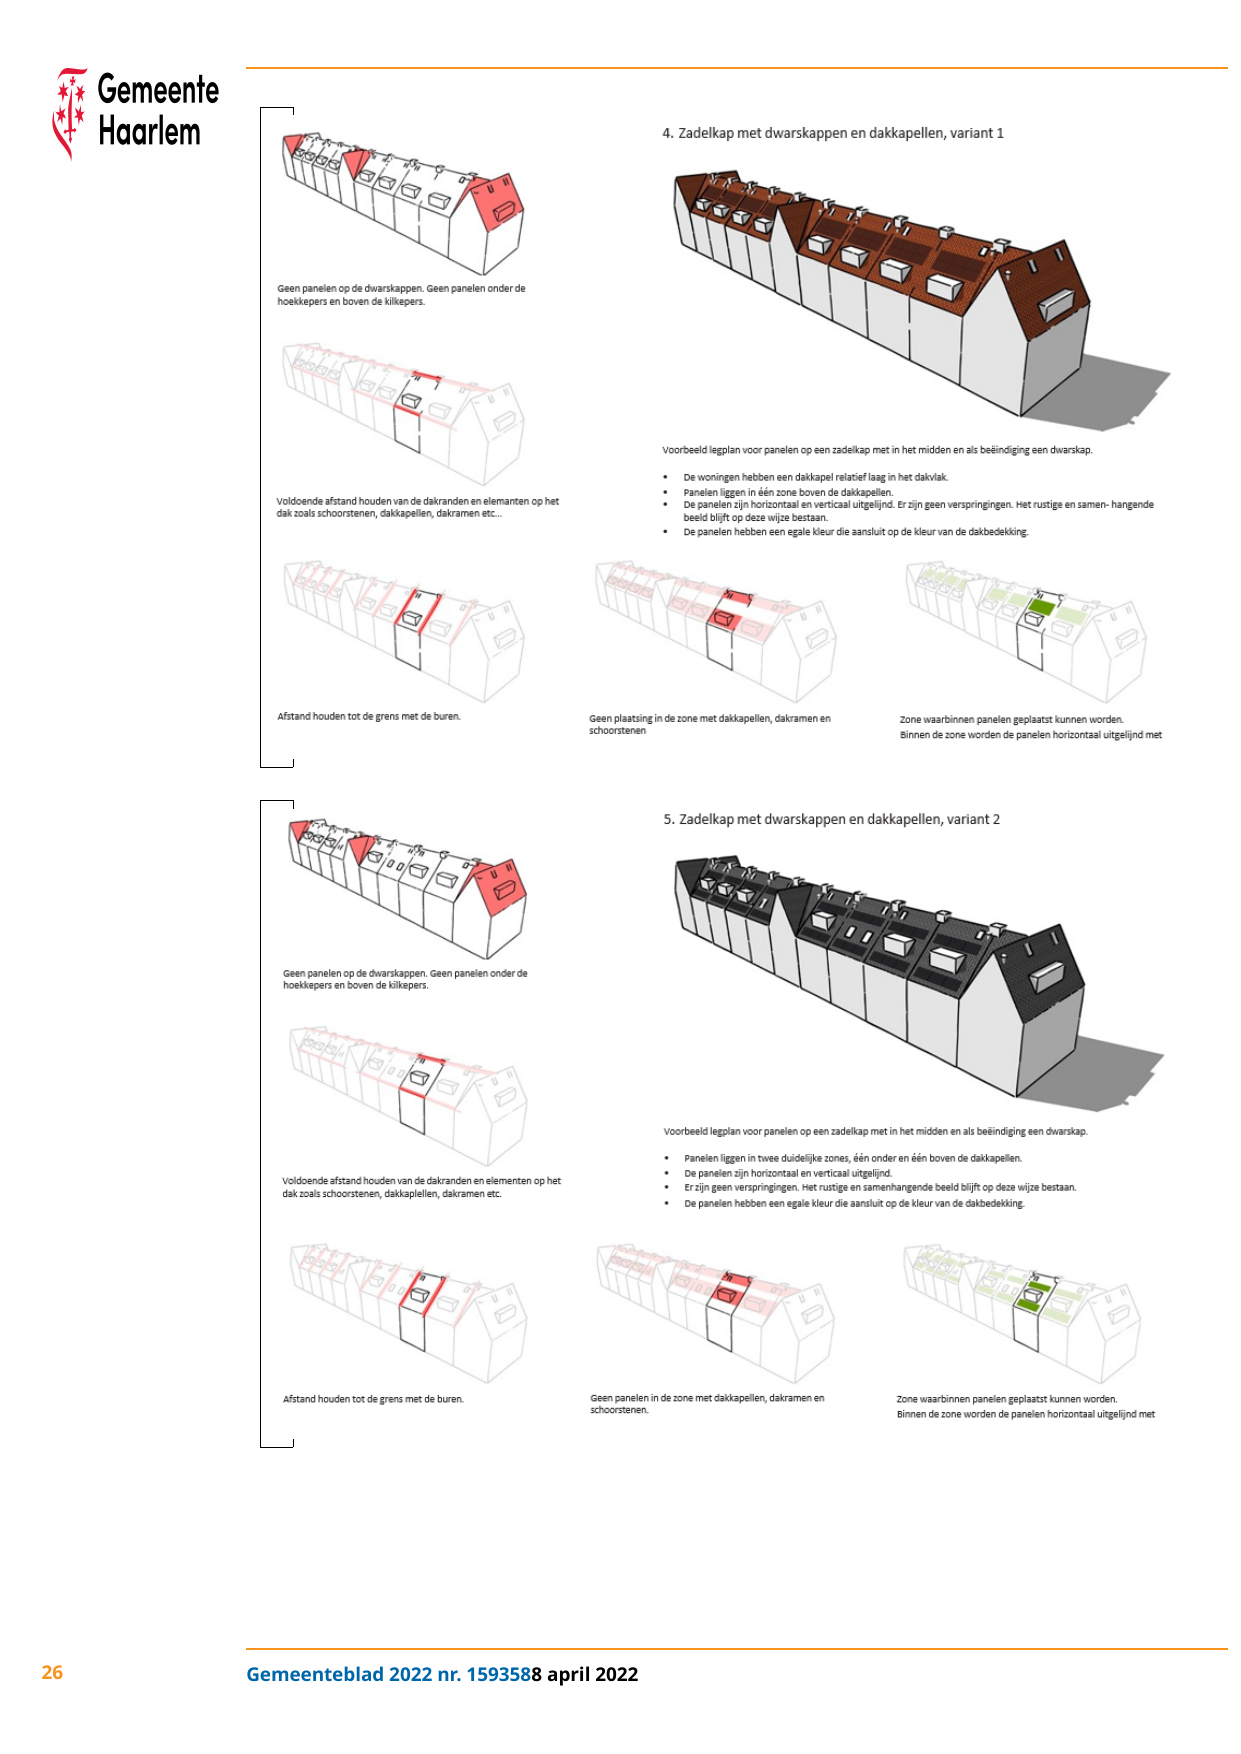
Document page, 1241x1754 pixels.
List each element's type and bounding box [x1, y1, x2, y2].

picture [268, 115, 1173, 759]
picture [41, 47, 231, 172]
picture [268, 809, 1173, 1439]
